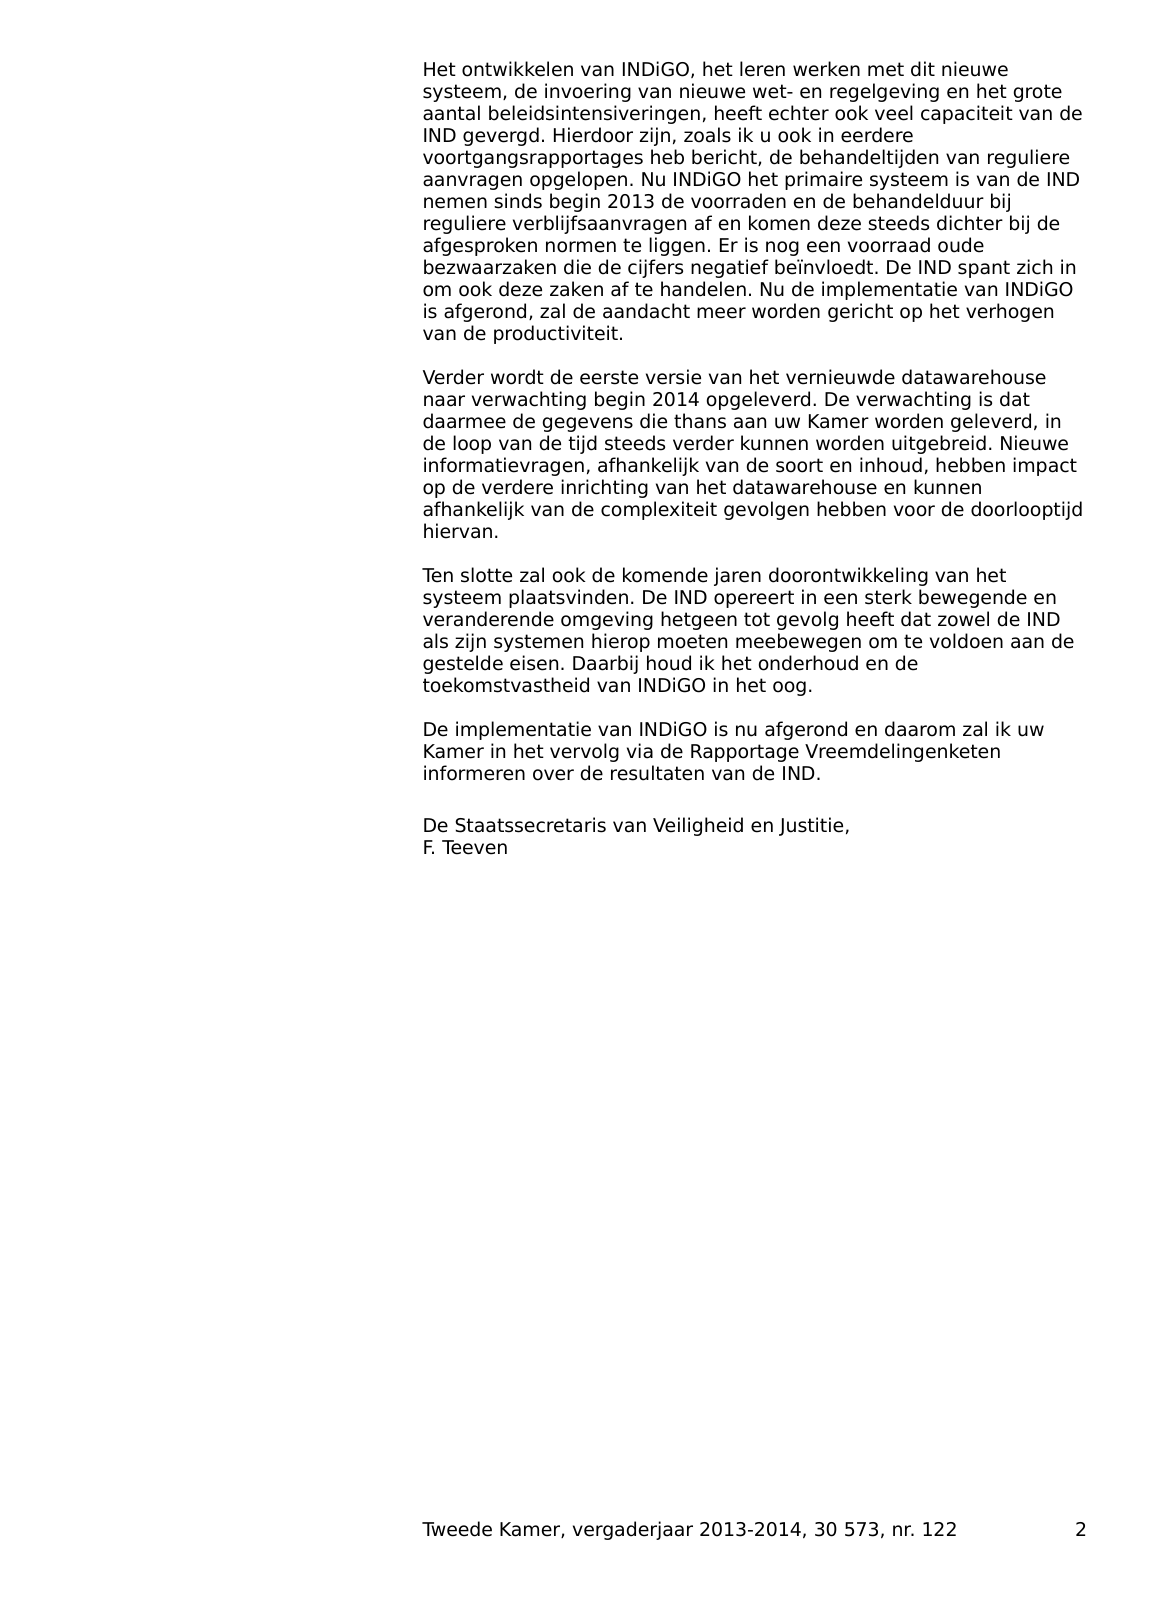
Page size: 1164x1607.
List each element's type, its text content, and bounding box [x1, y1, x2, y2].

text Het ontwikkelen van INDiGO, het leren werken met dit nieuwe systeem, de invoering van nieuwe wet- en regelgeving en het grote aantal beleidsintensiveringen, heeft echter ook veel capaciteit van de IND gevergd. Hierdoor zijn, zoals ik u ook in eerdere voortgangsrapportages heb bericht, de behandeltijden van reguliere aanvragen opgelopen. Nu INDiGO het primaire systeem is van de IND nemen sinds begin 2013 de voorraden en de behandelduur bij reguliere verblijfsaanvragen af en komen deze steeds dichter bij de afgesproken normen te liggen. Er is nog een voorraad oude bezwaarzaken die de cijfers negatief beïnvloedt. De IND spant zich in om ook deze zaken af te handelen. Nu de implementatie van INDiGO is afgerond, zal de aandacht meer worden gericht op het verhogen van de productiviteit. [422, 59, 1087, 345]
text De implementatie van INDiGO is nu afgerond en daarom zal ik uw Kamer in het vervolg via de Rapportage Vreemdelingenketen informeren over de resultaten van de IND. [422, 719, 1087, 785]
text Ten slotte zal ook de komende jaren doorontwikkeling van het systeem plaatsvinden. De IND opereert in een sterk bewegende en veranderende omgeving hetgeen tot gevolg heeft dat zowel de IND als zijn systemen hierop moeten meebewegen om te voldoen aan de gestelde eisen. Daarbij houd ik het onderhoud en de toekomstvastheid van INDiGO in het oog. [422, 565, 1087, 697]
text De Staatssecretaris van Veiligheid en Justitie, F. Teeven [422, 815, 1087, 859]
text Verder wordt de eerste versie van het vernieuwde datawarehouse naar verwachting begin 2014 opgeleverd. De verwachting is dat daarmee de gegevens die thans aan uw Kamer worden geleverd, in de loop van de tijd steeds verder kunnen worden uitgebreid. Nieuwe informatievragen, afhankelijk van de soort en inhoud, hebben impact op de verdere inrichting van het datawarehouse en kunnen afhankelijk van de complexiteit gevolgen hebben voor de doorlooptijd hiervan. [422, 367, 1087, 543]
